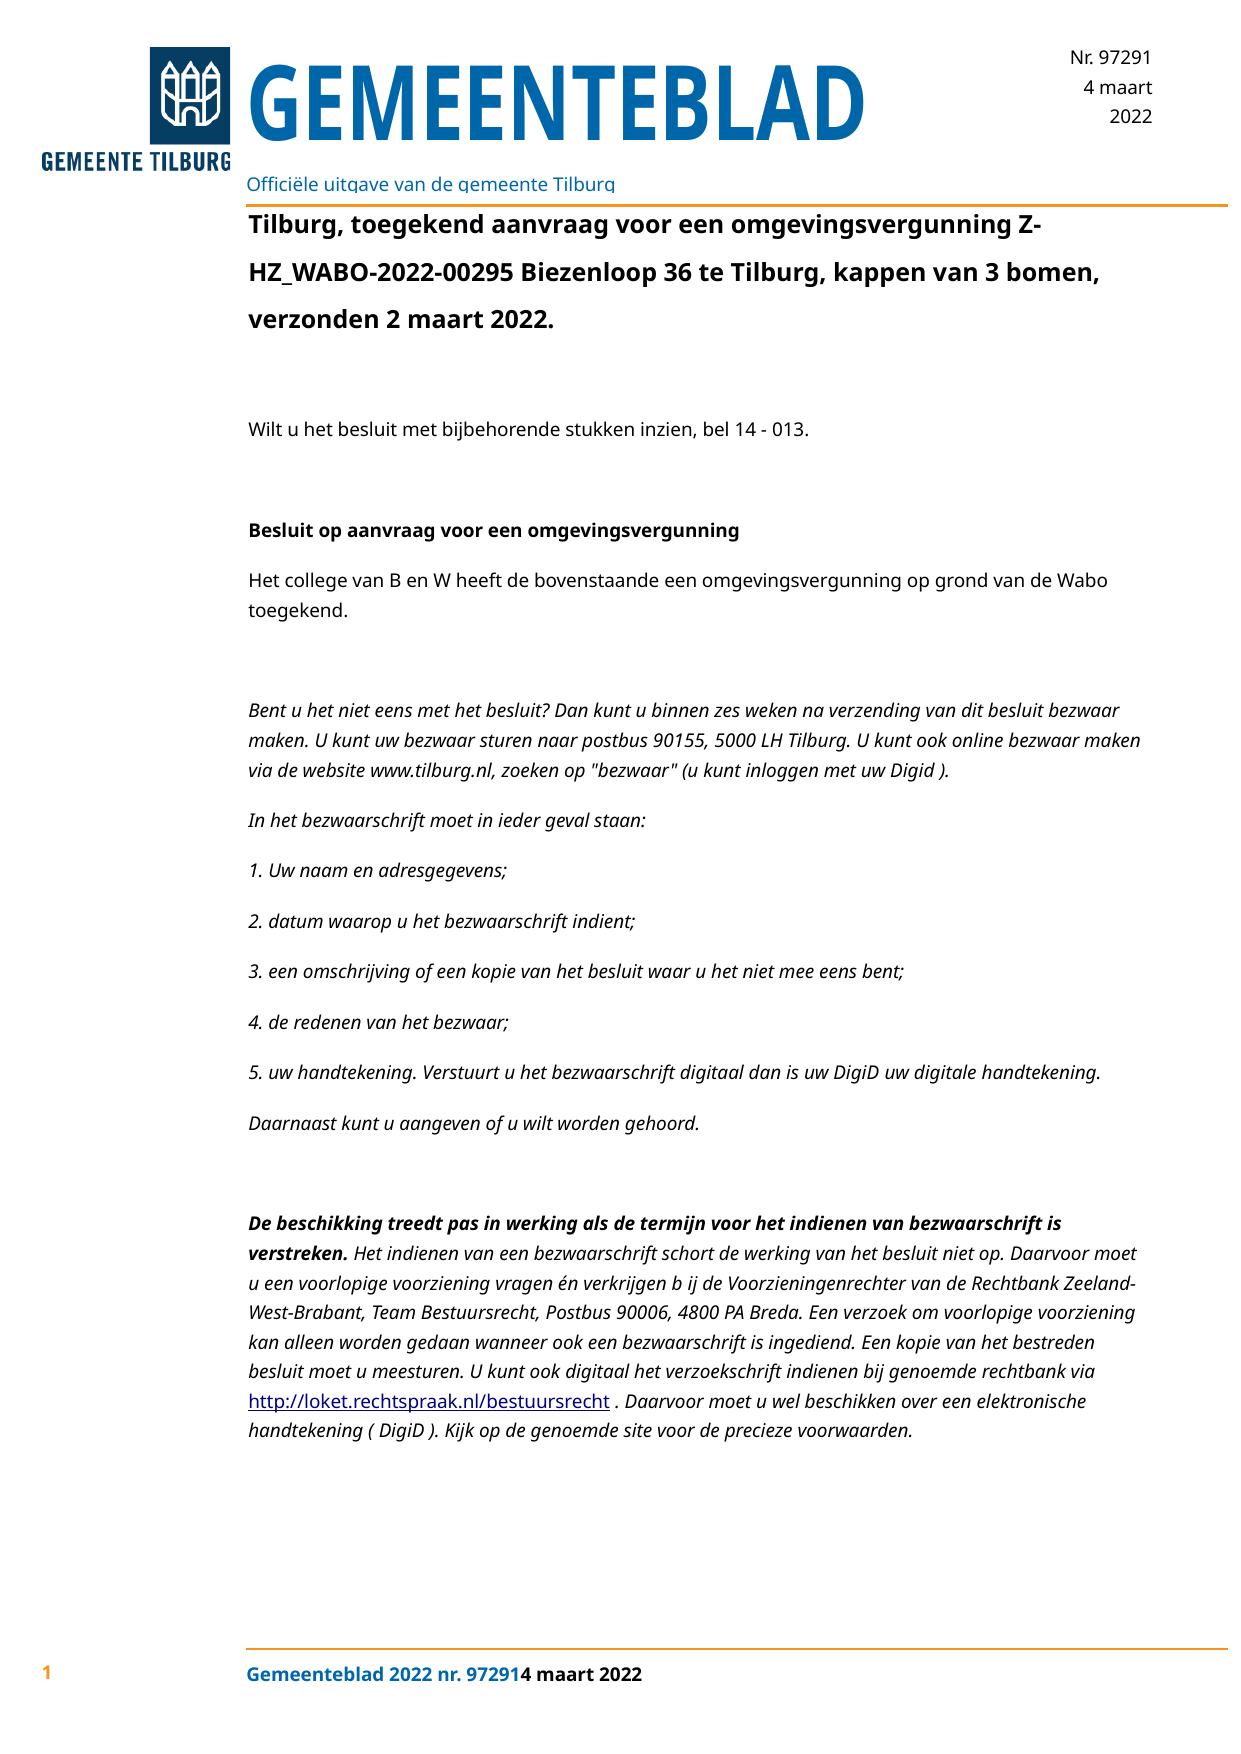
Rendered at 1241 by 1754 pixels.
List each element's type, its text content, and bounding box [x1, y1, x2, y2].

text Tilburg, toegekend aanvraag voor een omgevingsvergunning Z-HZ_WABO-2022-00295 Biezenloop 36 te Tilburg, kappen van 3 bomen, verzonden 2 maart 2022. [248, 207, 1152, 336]
text 5. uw handtekening. Verstuurt u het bezwaarschrift digitaal dan is uw DigiD uw digitale handtekening. [248, 1059, 1152, 1085]
text 4. de redenen van het bezwaar; [248, 1009, 1152, 1034]
text Het college van B en W heeft de bovenstaande een omgevingsvergunning op grond van de Wabo toegekend. [248, 567, 1152, 622]
text 2. datum waarop u het bezwaarschrift indient; [248, 908, 1152, 934]
text Daarnaast kunt u aangeven of u wilt worden gehoord. [248, 1110, 1152, 1135]
text De beschikking treedt pas in werking als de termijn voor het indienen van bezwaarschrift is verstreken. Het indienen van een bezwaarschrift schort de werking van het besluit niet op. Daarvoor moet u een voorlopige voorziening vragen én verkrijgen b ij de Voorzieningenrechter van de Rechtbank Zeeland-West-Brabant, Team Bestuursrecht, Postbus 90006, 4800 PA Breda. Een verzoek om voorlopige voorziening kan alleen worden gedaan wanneer ook een bezwaarschrift is ingediend. Een kopie van het bestreden besluit moet u meesturen. U kunt ook digitaal het verzoekschrift indienen bij genoemde rechtbank via http://loket.rechtspraak.nl/bestuursrecht . Daarvoor moet u wel beschikken over een elektronische handtekening ( DigiD ). Kijk op de genoemde site voor de precieze voorwaarden. [248, 1211, 1152, 1443]
text In het bezwaarschrift moet in ieder geval staan: [248, 807, 1152, 833]
text 1. Uw naam en adresgegevens; [248, 858, 1152, 883]
text 3. een omschrijving of een kopie van het besluit waar u het niet mee eens bent; [248, 958, 1152, 984]
text Bent u het niet eens met het besluit? Dan kunt u binnen zes weken na verzending van dit besluit bezwaar maken. U kunt uw bezwaar sturen naar postbus 90155, 5000 LH Tilburg. U kunt ook online bezwaar maken via de website www.tilburg.nl, zoeken op "bezwaar" (u kunt inloggen met uw Digid ). [248, 698, 1152, 782]
text Besluit op aanvraag voor een omgevingsvergunning [248, 517, 1152, 542]
text Wilt u het besluit met bijbehorende stukken inzien, bel 14 - 013. [248, 416, 1152, 442]
picture [41, 47, 231, 172]
